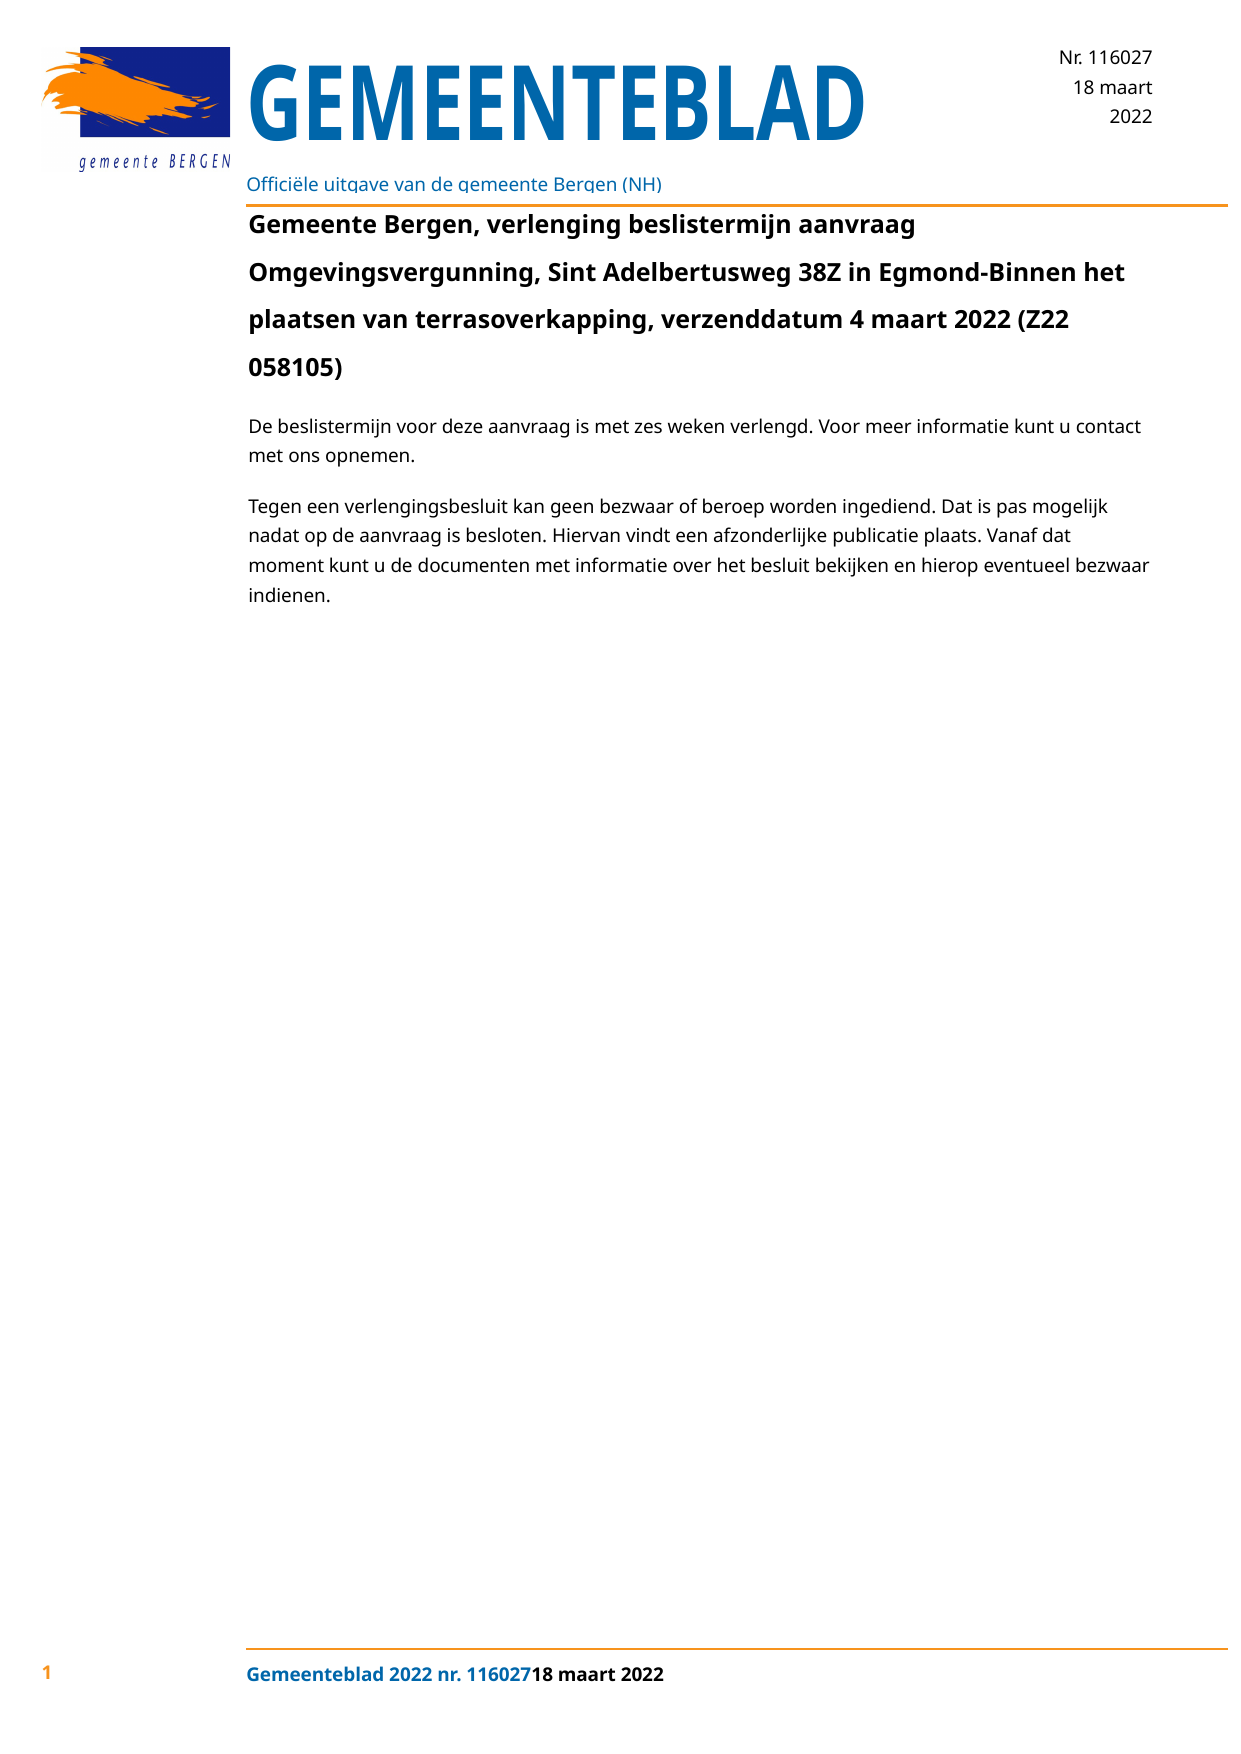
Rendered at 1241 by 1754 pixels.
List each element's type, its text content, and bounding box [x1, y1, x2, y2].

picture [41, 47, 231, 172]
text De beslistermijn voor deze aanvraag is met zes weken verlengd. Voor meer informatie kunt u contact met ons opnemen. [248, 413, 1152, 468]
text Tegen een verlengingsbesluit kan geen bezwaar of beroep worden ingediend. Dat is pas mogelijk nadat op de aanvraag is besloten. Hiervan vindt een afzonderlijke publicatie plaats. Vanaf dat moment kunt u de documenten met informatie over het besluit bekijken en hierop eventueel bezwaar indienen. [248, 493, 1152, 608]
text Gemeente Bergen, verlenging beslistermijn aanvraag Omgevingsvergunning, Sint Adelbertusweg 38Z in Egmond-Binnen het plaatsen van terrasoverkapping, verzenddatum 4 maart 2022 (Z22 058105) [248, 207, 1152, 384]
